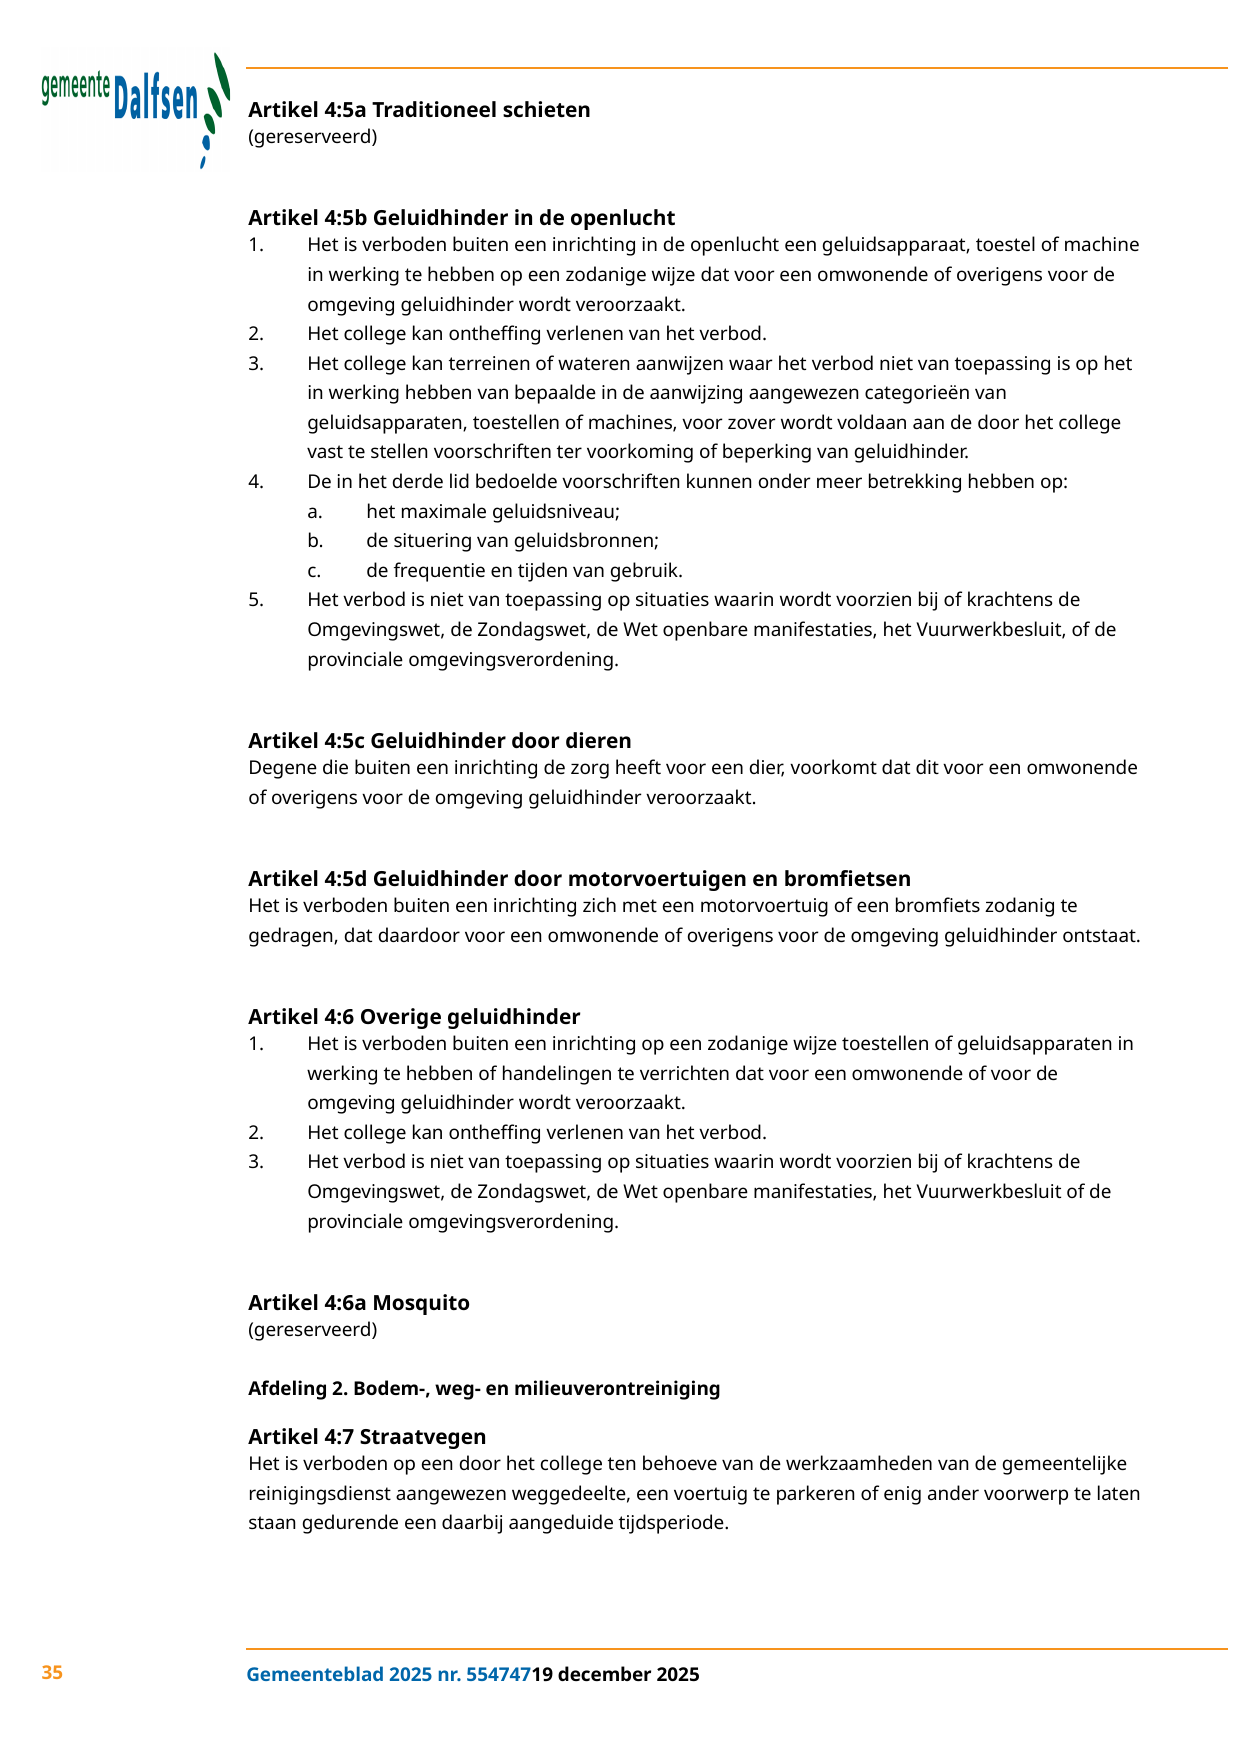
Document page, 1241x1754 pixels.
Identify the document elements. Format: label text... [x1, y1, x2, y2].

text Artikel 4:5a Traditioneel schieten [248, 95, 1152, 123]
list het maximale geluidsniveau; [307, 498, 1152, 524]
list de frequentie en tijden van gebruik. [307, 557, 1152, 583]
text Artikel 4:6 Overige geluidhinder [248, 1002, 1152, 1030]
text Artikel 4:5c Geluidhinder door dieren [248, 726, 1152, 754]
list De in het derde lid bedoelde voorschriften kunnen onder meer betrekking hebben op: [248, 468, 1152, 494]
list Het verbod is niet van toepassing op situaties waarin wordt voorzien bij of krachtens de Omgevingswet, de Zondagswet, de Wet openbare manifestaties, het Vuurwerkbesluit, of de provinciale omgevingsverordening. [248, 587, 1152, 672]
list de situering van geluidsbronnen; [307, 527, 1152, 553]
list Het college kan terreinen of wateren aanwijzen waar het verbod niet van toepassing is op het in werking hebben van bepaalde in de aanwijzing aangewezen categorieën van geluidsapparaten, toestellen of machines, voor zover wordt voldaan aan de door het college vast te stellen voorschriften ter voorkoming of beperking van geluidhinder. [248, 350, 1152, 464]
text Artikel 4:6a Mosquito [248, 1288, 1152, 1316]
list Het verbod is niet van toepassing op situaties waarin wordt voorzien bij of krachtens de Omgevingswet, de Zondagswet, de Wet openbare manifestaties, het Vuurwerkbesluit of de provinciale omgevingsverordening. [248, 1149, 1152, 1233]
list Het college kan ontheffing verlenen van het verbod. [248, 320, 1152, 346]
list Het is verboden buiten een inrichting in de openlucht een geluidsapparaat, toestel of machine in werking te hebben op een zodanige wijze dat voor een omwonende of overigens voor de omgeving geluidhinder wordt veroorzaakt. [248, 232, 1152, 317]
text Afdeling 2. Bodem-, weg- en milieuverontreiniging [248, 1375, 1152, 1401]
picture [41, 47, 231, 172]
text Artikel 4:5b Geluidhinder in de openlucht [248, 203, 1152, 232]
list Het is verboden buiten een inrichting op een zodanige wijze toestellen of geluidsapparaten in werking te hebben of handelingen te verrichten dat voor een omwonende of voor de omgeving geluidhinder wordt veroorzaakt. [248, 1030, 1152, 1115]
text Artikel 4:7 Straatvegen [248, 1422, 1152, 1450]
text Het is verboden op een door het college ten behoeve van de werkzaamheden van de gemeentelijke reinigingsdienst aangewezen weggedeelte, een voertuig te parkeren of enig ander voorwerp te laten staan gedurende een daarbij aangeduide tijdsperiode. [248, 1450, 1152, 1535]
text Degene die buiten een inrichting de zorg heeft voor een dier, voorkomt dat dit voor een omwonende of overigens voor de omgeving geluidhinder veroorzaakt. [248, 754, 1152, 809]
text (gereserveerd) [248, 123, 1152, 149]
list Het college kan ontheffing verlenen van het verbod. [248, 1119, 1152, 1145]
text (gereserveerd) [248, 1316, 1152, 1342]
text Artikel 4:5d Geluidhinder door motorvoertuigen en bromfietsen [248, 864, 1152, 892]
text Het is verboden buiten een inrichting zich met een motorvoertuig of een bromfiets zodanig te gedragen, dat daardoor voor een omwonende of overigens voor de omgeving geluidhinder ontstaat. [248, 892, 1152, 948]
